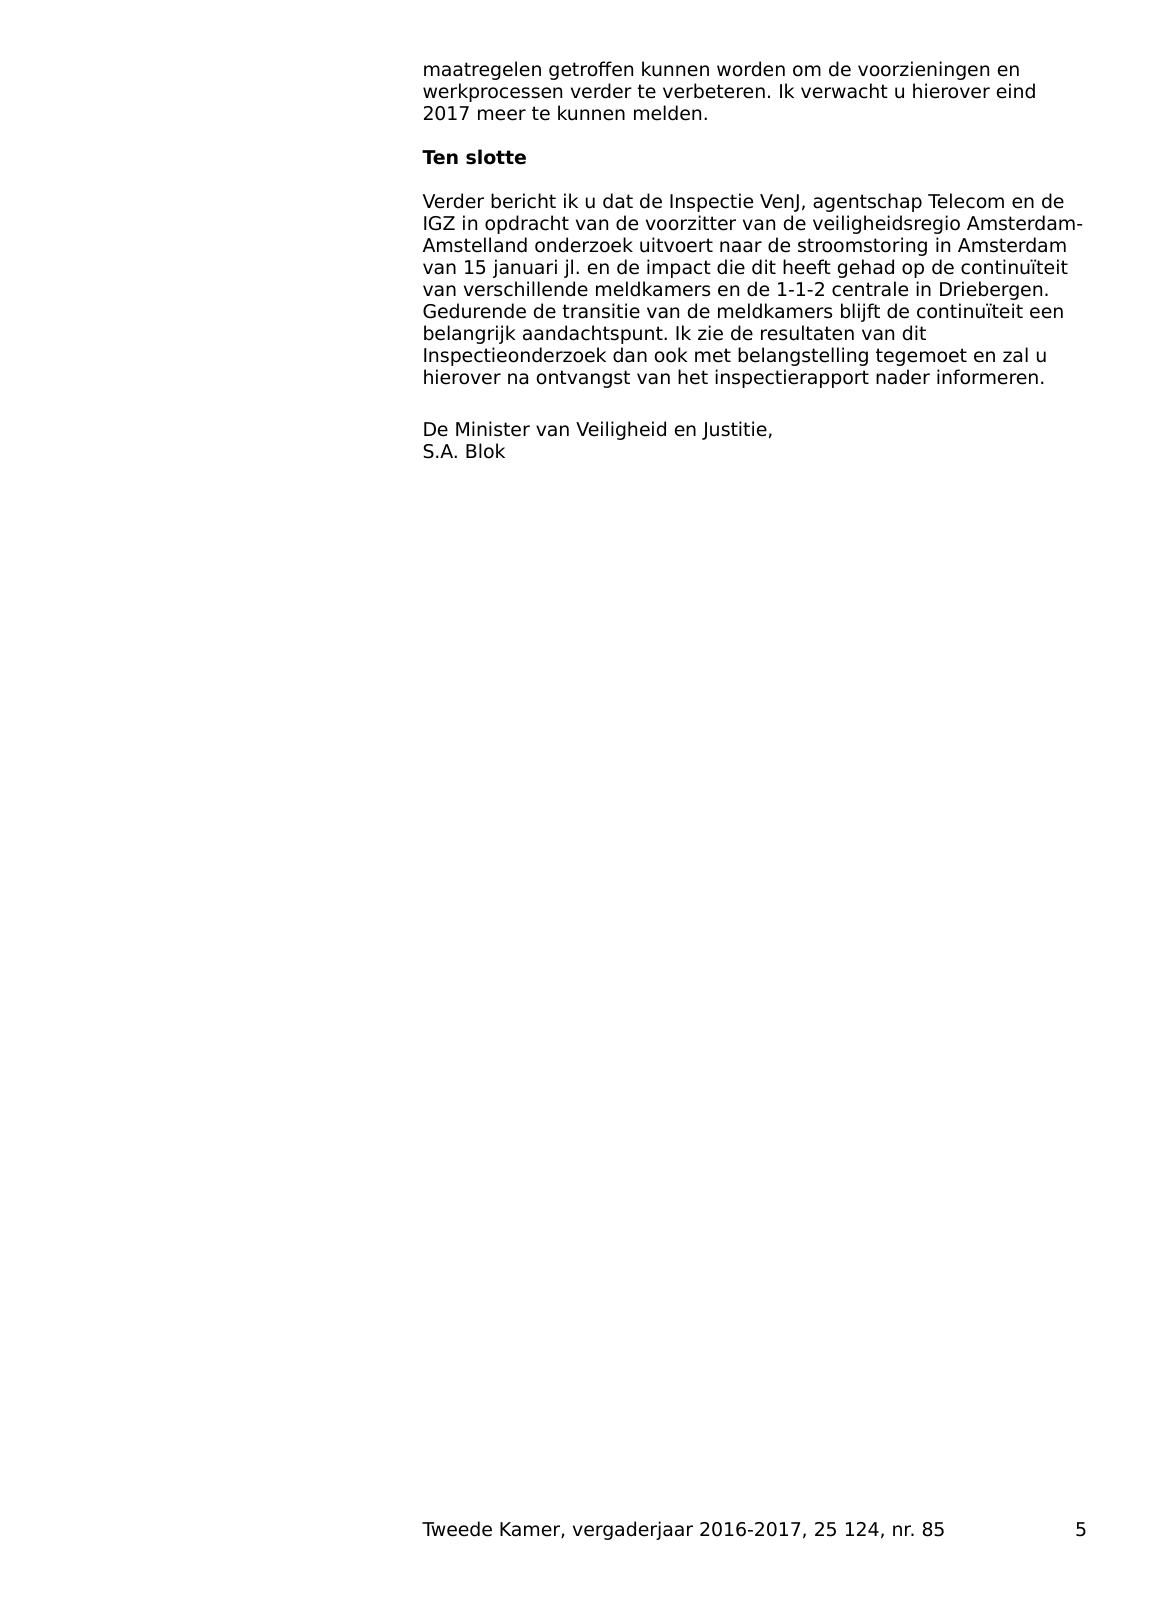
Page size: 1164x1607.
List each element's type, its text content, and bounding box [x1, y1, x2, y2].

text De Minister van Veiligheid en Justitie, S.A. Blok [422, 419, 1087, 463]
text Verder bericht ik u dat de Inspectie VenJ, agentschap Telecom en de IGZ in opdracht van de voorzitter van de veiligheidsregio Amsterdam-Amstelland onderzoek uitvoert naar de stroomstoring in Amsterdam van 15 januari jl. en de impact die dit heeft gehad op de continuïteit van verschillende meldkamers en de 1-1-2 centrale in Driebergen. Gedurende de transitie van de meldkamers blijft de continuïteit een belangrijk aandachtspunt. Ik zie de resultaten van dit Inspectieonderzoek dan ook met belangstelling tegemoet en zal u hierover na ontvangst van het inspectierapport nader informeren. [422, 191, 1087, 389]
text maatregelen getroffen kunnen worden om de voorzieningen en werkprocessen verder te verbeteren. Ik verwacht u hierover eind 2017 meer te kunnen melden. [422, 59, 1087, 125]
subtitle Ten slotte [422, 147, 1087, 169]
